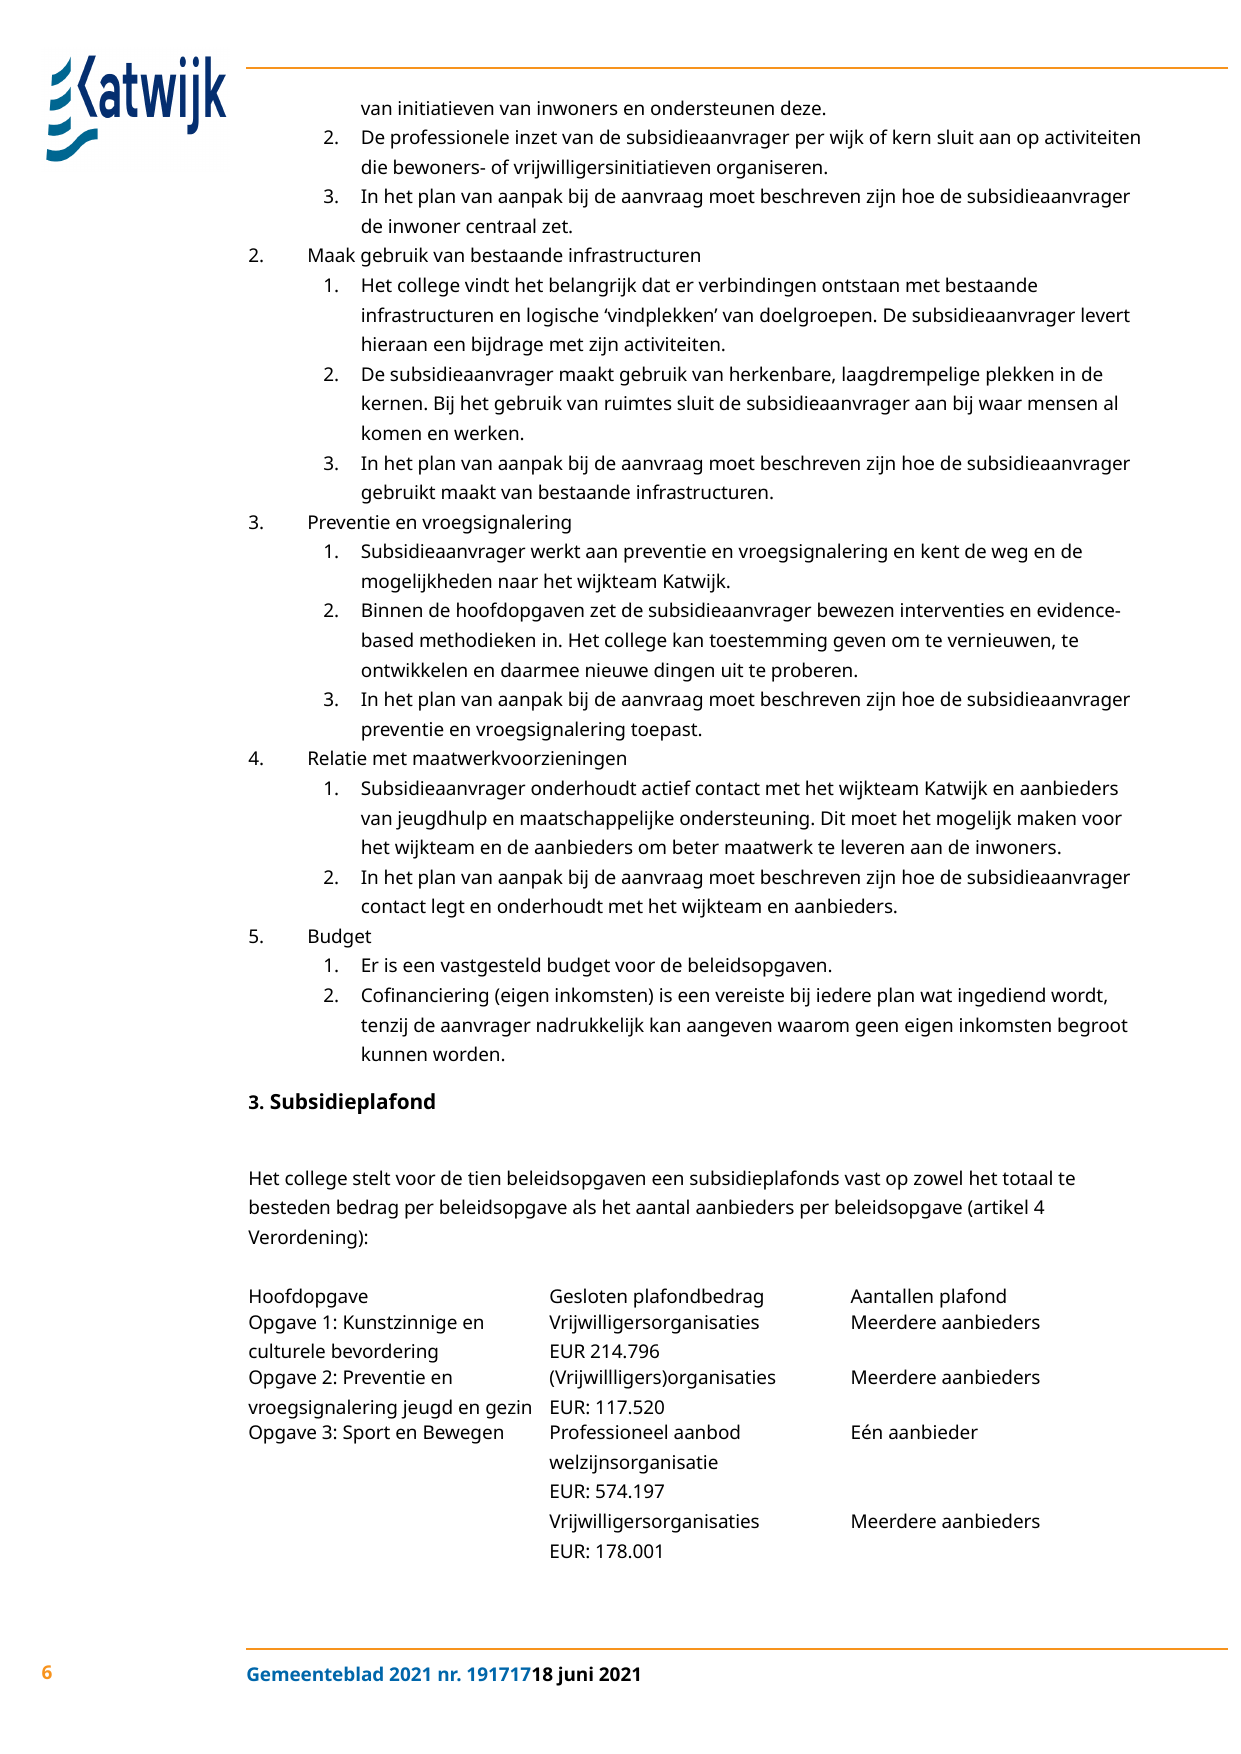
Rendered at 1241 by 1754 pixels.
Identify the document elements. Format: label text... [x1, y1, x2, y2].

list Subsidieaanvrager onderhoudt actief contact met het wijkteam Katwijk en aanbieders van jeugdhulp en maatschappelijke ondersteuning. Dit moet het mogelijk maken voor het wijkteam en de aanbieders om beter maatwerk te leveren aan de inwoners. [323, 775, 1152, 860]
table_cell Meerdere aanbieders [850, 1364, 1152, 1419]
table_cell (Vrijwillligers)organisaties EUR: 117.520 [549, 1364, 850, 1419]
list Binnen de hoofdopgaven zet de subsidieaanvrager bewezen interventies en evidence-based methodieken in. Het college kan toestemming geven om te vernieuwen, te ontwikkelen en daarmee nieuwe dingen uit te proberen. [323, 598, 1152, 683]
table_cell Opgave 3: Sport en Bewegen [248, 1420, 549, 1564]
list Cofinanciering (eigen inkomsten) is een vereiste bij iedere plan wat ingediend wordt, tenzij de aanvrager nadrukkelijk kan aangeven waarom geen eigen inkomsten begroot kunnen worden. [323, 982, 1152, 1067]
list In het plan van aanpak bij de aanvraag moet beschreven zijn hoe de subsidieaanvrager contact legt en onderhoudt met het wijkteam en aanbieders. [323, 864, 1152, 919]
table_cell Eén aanbieder Meerdere aanbieders [850, 1420, 1152, 1564]
table_header Gesloten plafondbedrag [549, 1283, 850, 1309]
list In het plan van aanpak bij de aanvraag moet beschreven zijn hoe de subsidieaanvrager de inwoner centraal zet. [323, 183, 1152, 239]
list De subsidieaanvrager maakt gebruik van herkenbare, laagdrempelige plekken in de kernen. Bij het gebruik van ruimtes sluit de subsidieaanvrager aan bij waar mensen al komen en werken. [323, 361, 1152, 446]
list Preventie en vroegsignalering [248, 509, 1152, 535]
table_header Hoofdopgave [248, 1283, 549, 1309]
table_cell Opgave 2: Preventie en vroegsignalering jeugd en gezin [248, 1364, 549, 1419]
table_cell Professioneel aanbod welzijnsorganisatie EUR: 574.197 Vrijwilligersorganisaties EUR: 178.001 [549, 1420, 850, 1564]
table_cell Vrijwilligersorganisaties EUR 214.796 [549, 1309, 850, 1364]
text Het college stelt voor de tien beleidsopgaven een subsidieplafonds vast op zowel het totaal te besteden bedrag per beleidsopgave als het aantal aanbieders per beleidsopgave (artikel 4 Verordening): [248, 1165, 1152, 1250]
list Er is een vastgesteld budget voor de beleidsopgaven. [323, 953, 1152, 978]
list Het college vindt het belangrijk dat er verbindingen ontstaan met bestaande infrastructuren en logische ‘vindplekken’ van doelgroepen. De subsidieaanvrager levert hieraan een bijdrage met zijn activiteiten. [323, 272, 1152, 357]
list De professionele inzet van de subsidieaanvrager per wijk of kern sluit aan op activiteiten die bewoners- of vrijwilligersinitiatieven organiseren. [323, 124, 1152, 180]
list Subsidieaanvrager werkt aan preventie en vroegsignalering en kent de weg en de mogelijkheden naar het wijkteam Katwijk. [323, 538, 1152, 594]
table_header Aantallen plafond [850, 1283, 1152, 1309]
list In het plan van aanpak bij de aanvraag moet beschreven zijn hoe de subsidieaanvrager preventie en vroegsignalering toepast. [323, 686, 1152, 742]
list van initiatieven van inwoners en ondersteunen deze. [323, 95, 1152, 121]
text 3. Subsidieplafond [248, 1087, 1152, 1116]
table_cell Opgave 1: Kunstzinnige en culturele bevordering [248, 1309, 549, 1364]
list Relatie met maatwerkvoorzieningen [248, 746, 1152, 771]
picture [41, 47, 231, 172]
list Budget [248, 923, 1152, 949]
table_cell Meerdere aanbieders [850, 1309, 1152, 1364]
list In het plan van aanpak bij de aanvraag moet beschreven zijn hoe de subsidieaanvrager gebruikt maakt van bestaande infrastructuren. [323, 450, 1152, 505]
list Maak gebruik van bestaande infrastructuren [248, 243, 1152, 268]
